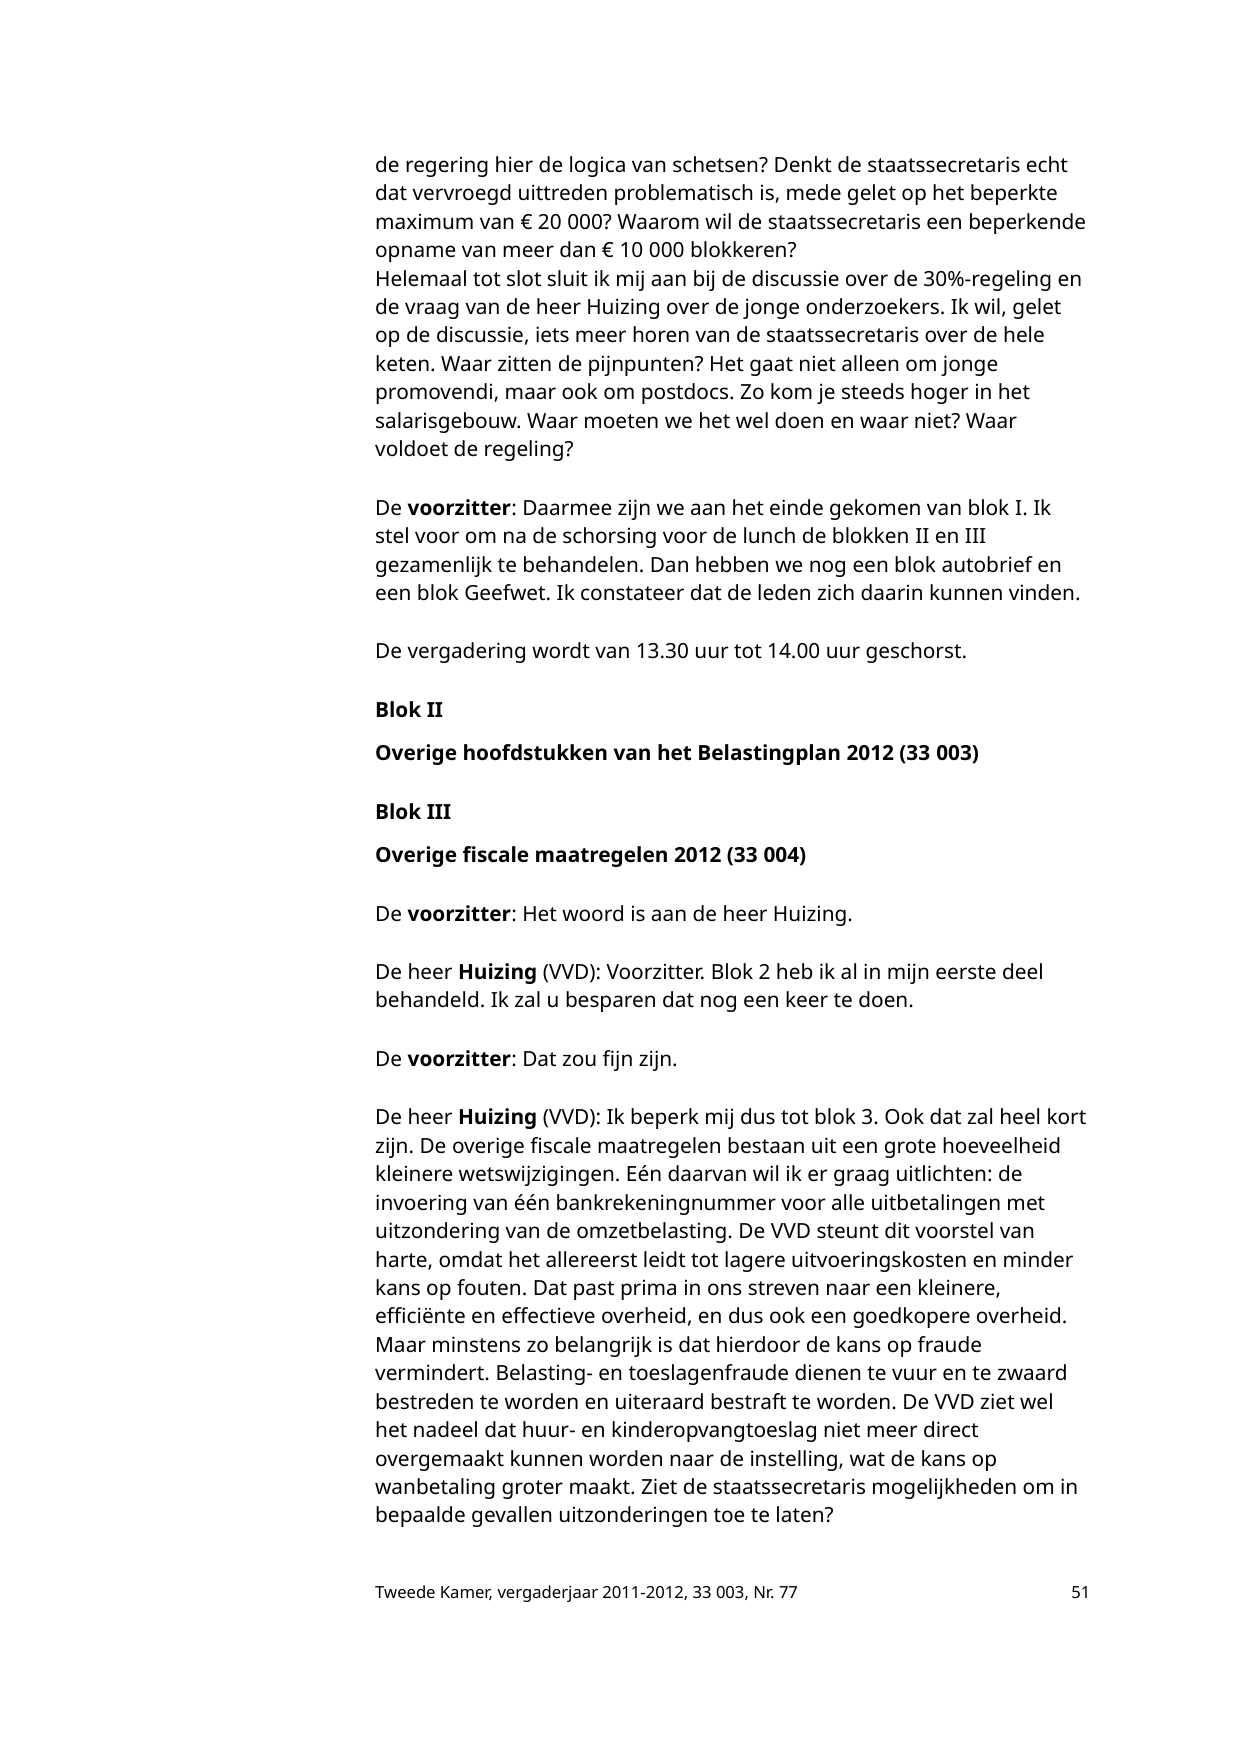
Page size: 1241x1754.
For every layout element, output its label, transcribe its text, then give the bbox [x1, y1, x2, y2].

text Overige fiscale maatregelen 2012 (33 004) [375, 840, 1090, 869]
text Blok III [375, 797, 1090, 825]
text De voorzitter: Het woord is aan de heer Huizing. [375, 899, 1090, 927]
text De voorzitter: Daarmee zijn we aan het einde gekomen van blok I. Ik stel voor om na de schorsing voor de lunch de blokken II en III gezamenlijk te behandelen. Dan hebben we nog een blok autobrief en een blok Geefwet. Ik constateer dat de leden zich daarin kunnen vinden. [375, 493, 1090, 607]
text de regering hier de logica van schetsen? Denkt de staatssecretaris echt dat vervroegd uittreden problematisch is, mede gelet op het beperkte maximum van € 20 000? Waarom wil de staatssecretaris een beperkende opname van meer dan € 10 000 blokkeren? [375, 150, 1090, 264]
text De heer Huizing (VVD): Voorzitter. Blok 2 heb ik al in mijn eerste deel behandeld. Ik zal u besparen dat nog een keer te doen. [375, 957, 1090, 1014]
text Blok II [375, 695, 1090, 723]
text De heer Huizing (VVD): Ik beperk mij dus tot blok 3. Ook dat zal heel kort zijn. De overige fiscale maatregelen bestaan uit een grote hoeveelheid kleinere wetswijzigingen. Eén daarvan wil ik er graag uitlichten: de invoering van één bankrekeningnummer voor alle uitbetalingen met uitzondering van de omzetbelasting. De VVD steunt dit voorstel van harte, omdat het allereerst leidt tot lagere uitvoeringskosten en minder kans op fouten. Dat past prima in ons streven naar een kleinere, efficiënte en effectieve overheid, en dus ook een goedkopere overheid. Maar minstens zo belangrijk is dat hierdoor de kans op fraude vermindert. Belasting- en toeslagenfraude dienen te vuur en te zwaard bestreden te worden en uiteraard bestraft te worden. De VVD ziet wel het nadeel dat huur- en kinderopvangtoeslag niet meer direct overgemaakt kunnen worden naar de instelling, wat de kans op wanbetaling groter maakt. Ziet de staatssecretaris mogelijkheden om in bepaalde gevallen uitzonderingen toe te laten? [375, 1102, 1090, 1529]
text Helemaal tot slot sluit ik mij aan bij de discussie over de 30%-regeling en de vraag van de heer Huizing over de jonge onderzoekers. Ik wil, gelet op de discussie, iets meer horen van de staatssecretaris over de hele keten. Waar zitten de pijnpunten? Het gaat niet alleen om jonge promovendi, maar ook om postdocs. Zo kom je steeds hoger in het salarisgebouw. Waar moeten we het wel doen en waar niet? Waar voldoet de regeling? [375, 264, 1090, 463]
text Overige hoofdstukken van het Belastingplan 2012 (33 003) [375, 738, 1090, 767]
text De vergadering wordt van 13.30 uur tot 14.00 uur geschorst. [375, 637, 1090, 665]
text De voorzitter: Dat zou fijn zijn. [375, 1044, 1090, 1072]
